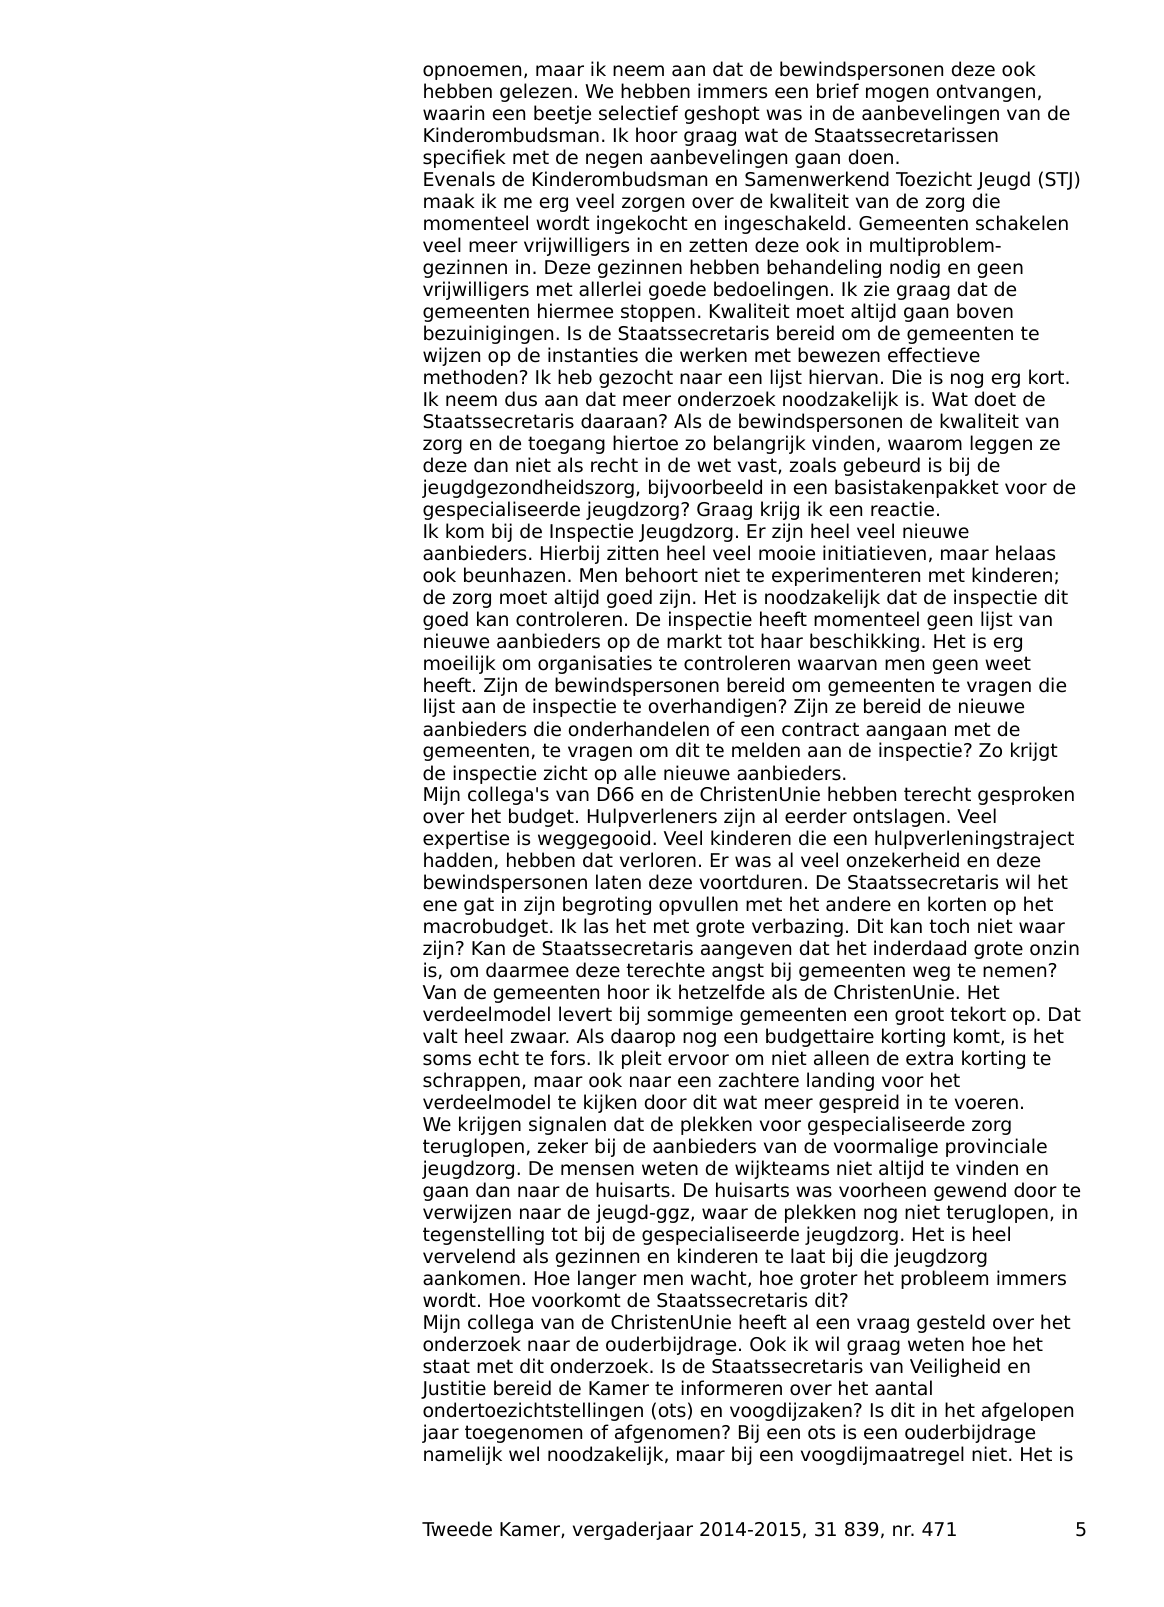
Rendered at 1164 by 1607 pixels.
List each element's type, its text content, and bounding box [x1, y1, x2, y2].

text We krijgen signalen dat de plekken voor gespecialiseerde zorg teruglopen, zeker bij de aanbieders van de voormalige provinciale jeugdzorg. De mensen weten de wijkteams niet altijd te vinden en gaan dan naar de huisarts. De huisarts was voorheen gewend door te verwijzen naar de jeugd-ggz, waar de plekken nog niet teruglopen, in tegenstelling tot bij de gespecialiseerde jeugdzorg. Het is heel vervelend als gezinnen en kinderen te laat bij die jeugdzorg aankomen. Hoe langer men wacht, hoe groter het probleem immers wordt. Hoe voorkomt de Staatssecretaris dit? [422, 1114, 1087, 1312]
text opnoemen, maar ik neem aan dat de bewindspersonen deze ook hebben gelezen. We hebben immers een brief mogen ontvangen, waarin een beetje selectief geshopt was in de aanbevelingen van de Kinderombudsman. Ik hoor graag wat de Staatssecretarissen specifiek met de negen aanbevelingen gaan doen. [422, 59, 1087, 169]
text Ik kom bij de Inspectie Jeugdzorg. Er zijn heel veel nieuwe aanbieders. Hierbij zitten heel veel mooie initiatieven, maar helaas ook beunhazen. Men behoort niet te experimenteren met kinderen; de zorg moet altijd goed zijn. Het is noodzakelijk dat de inspectie dit goed kan controleren. De inspectie heeft momenteel geen lijst van nieuwe aanbieders op de markt tot haar beschikking. Het is erg moeilijk om organisaties te controleren waarvan men geen weet heeft. Zijn de bewindspersonen bereid om gemeenten te vragen die lijst aan de inspectie te overhandigen? Zijn ze bereid de nieuwe aanbieders die onderhandelen of een contract aangaan met de gemeenten, te vragen om dit te melden aan de inspectie? Zo krijgt de inspectie zicht op alle nieuwe aanbieders. [422, 521, 1087, 784]
text Mijn collega van de ChristenUnie heeft al een vraag gesteld over het onderzoek naar de ouderbijdrage. Ook ik wil graag weten hoe het staat met dit onderzoek. Is de Staatssecretaris van Veiligheid en Justitie bereid de Kamer te informeren over het aantal ondertoezichtstellingen (ots) en voogdijzaken? Is dit in het afgelopen jaar toegenomen of afgenomen? Bij een ots is een ouderbijdrage namelijk wel noodzakelijk, maar bij een voogdijmaatregel niet. Het is [422, 1312, 1087, 1466]
text Mijn collega's van D66 en de ChristenUnie hebben terecht gesproken over het budget. Hulpverleners zijn al eerder ontslagen. Veel expertise is weggegooid. Veel kinderen die een hulpverleningstraject hadden, hebben dat verloren. Er was al veel onzekerheid en deze bewindspersonen laten deze voortduren. De Staatssecretaris wil het ene gat in zijn begroting opvullen met het andere en korten op het macrobudget. Ik las het met grote verbazing. Dit kan toch niet waar zijn? Kan de Staatssecretaris aangeven dat het inderdaad grote onzin is, om daarmee deze terechte angst bij gemeenten weg te nemen? Van de gemeenten hoor ik hetzelfde als de ChristenUnie. Het verdeelmodel levert bij sommige gemeenten een groot tekort op. Dat valt heel zwaar. Als daarop nog een budgettaire korting komt, is het soms echt te fors. Ik pleit ervoor om niet alleen de extra korting te schrappen, maar ook naar een zachtere landing voor het verdeelmodel te kijken door dit wat meer gespreid in te voeren. [422, 784, 1087, 1114]
text Evenals de Kinderombudsman en Samenwerkend Toezicht Jeugd (STJ) maak ik me erg veel zorgen over de kwaliteit van de zorg die momenteel wordt ingekocht en ingeschakeld. Gemeenten schakelen veel meer vrijwilligers in en zetten deze ook in multiproblem-gezinnen in. Deze gezinnen hebben behandeling nodig en geen vrijwilligers met allerlei goede bedoelingen. Ik zie graag dat de gemeenten hiermee stoppen. Kwaliteit moet altijd gaan boven bezuinigingen. Is de Staatssecretaris bereid om de gemeenten te wijzen op de instanties die werken met bewezen effectieve methoden? Ik heb gezocht naar een lijst hiervan. Die is nog erg kort. Ik neem dus aan dat meer onderzoek noodzakelijk is. Wat doet de Staatssecretaris daaraan? Als de bewindspersonen de kwaliteit van zorg en de toegang hiertoe zo belangrijk vinden, waarom leggen ze deze dan niet als recht in de wet vast, zoals gebeurd is bij de jeugdgezondheidszorg, bijvoorbeeld in een basistakenpakket voor de gespecialiseerde jeugdzorg? Graag krijg ik een reactie. [422, 169, 1087, 521]
